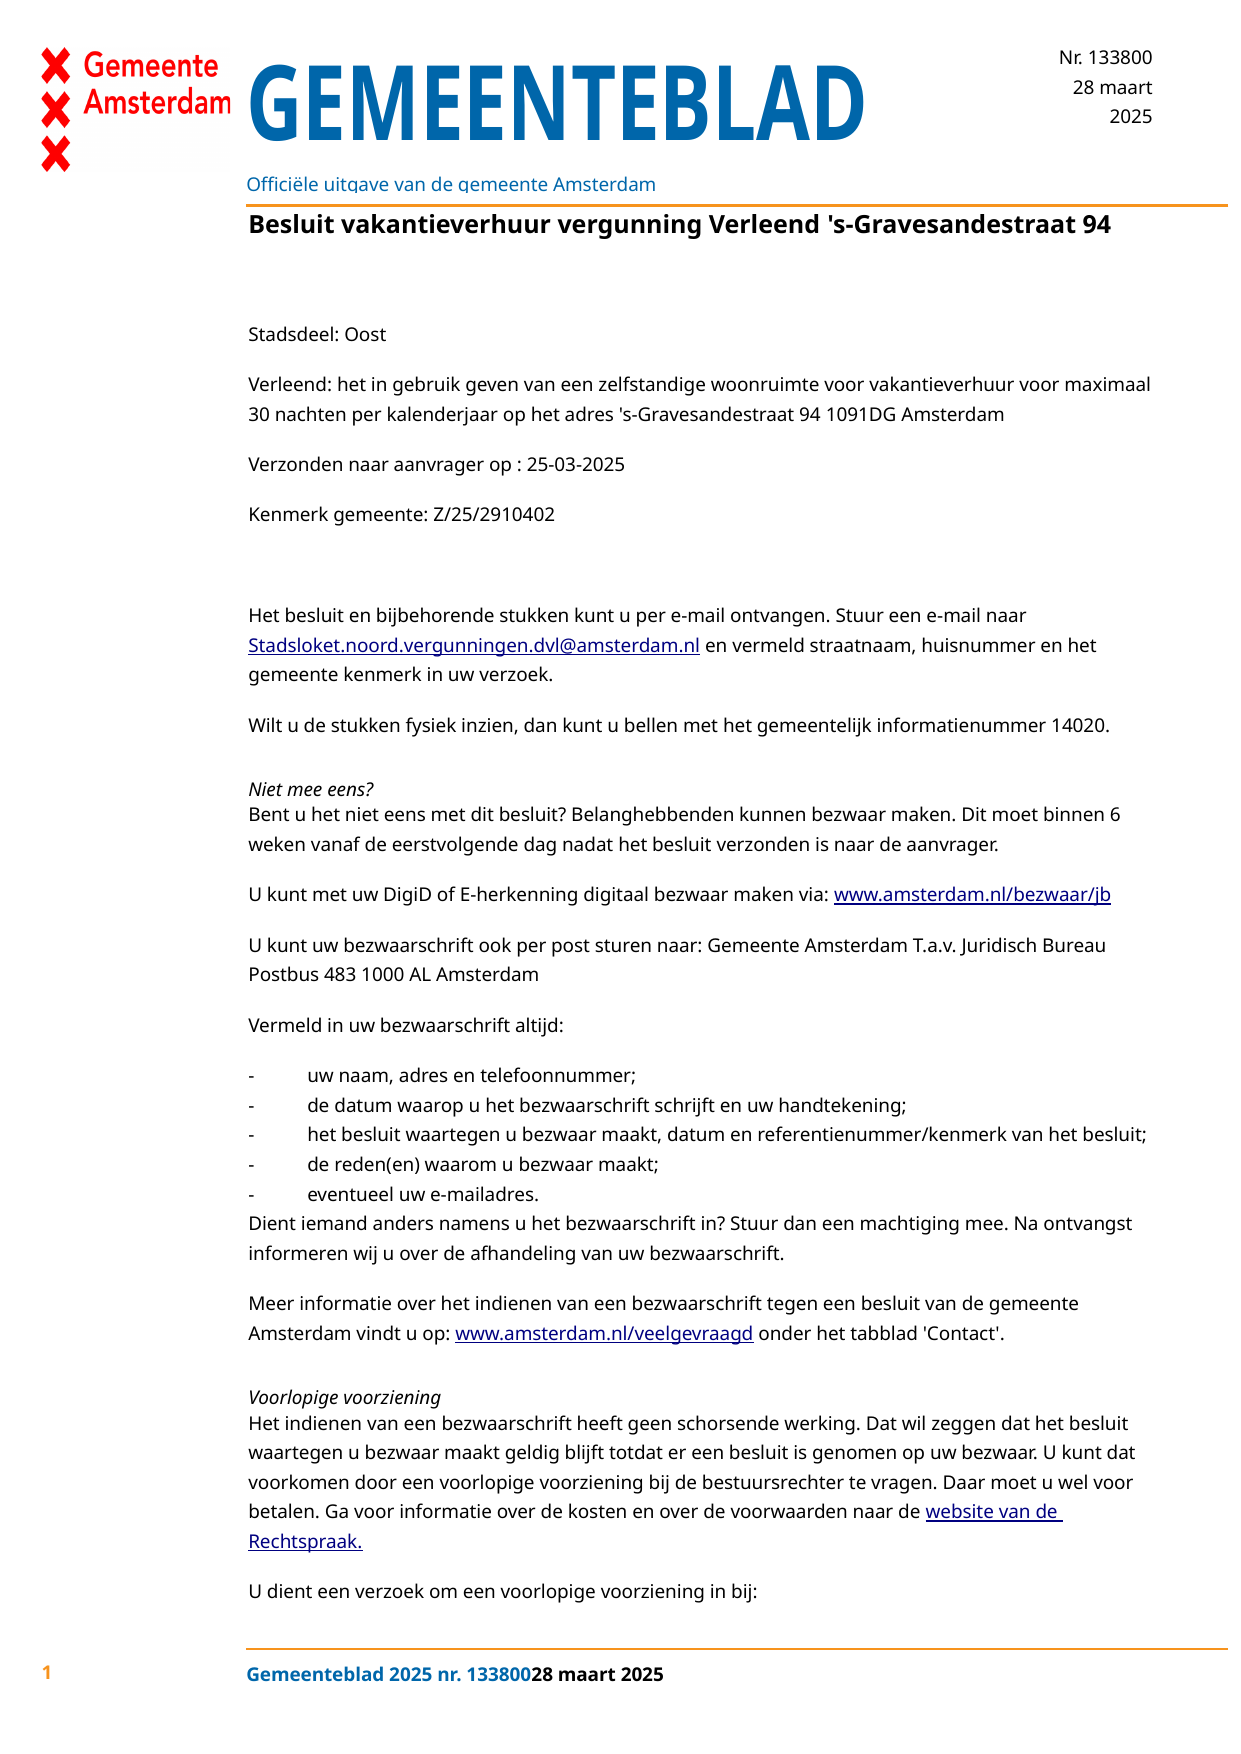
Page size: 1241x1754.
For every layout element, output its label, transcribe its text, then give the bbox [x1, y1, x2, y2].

text U kunt met uw DigiD of E-herkenning digitaal bezwaar maken via: www.amsterdam.nl/bezwaar/jb [248, 882, 1152, 907]
text Het besluit en bijbehorende stukken kunt u per e-mail ontvangen. Stuur een e-mail naar Stadsloket.noord.vergunningen.dvl@amsterdam.nl en vermeld straatnaam, huisnummer en het gemeente kenmerk in uw verzoek. [248, 602, 1152, 687]
text Het indienen van een bezwaarschrift heeft geen schorsende werking. Dat wil zeggen dat het besluit waartegen u bezwaar maakt geldig blijft totdat er een besluit is genomen op uw bezwaar. U kunt dat voorkomen door een voorlopige voorziening bij de bestuursrechter te vragen. Daar moet u wel voor betalen. Ga voor informatie over de kosten en over de voorwaarden naar de website van de Rechtspraak. [248, 1410, 1152, 1554]
text Verzonden naar aanvrager op : 25-03-2025 [248, 451, 1152, 477]
list de datum waarop u het bezwaarschrift schrijft en uw handtekening; [248, 1092, 1152, 1118]
text Voorlopige voorziening [248, 1384, 1152, 1410]
text Wilt u de stukken fysiek inzien, dan kunt u bellen met het gemeentelijk informatienummer 14020. [248, 712, 1152, 738]
text Bent u het niet eens met dit besluit? Belanghebbenden kunnen bezwaar maken. Dit moet binnen 6 weken vanaf de eerstvolgende dag nadat het besluit verzonden is naar de aanvrager. [248, 802, 1152, 857]
text Besluit vakantieverhuur vergunning Verleend 's-Gravesandestraat 94 [248, 207, 1152, 241]
text Dient iemand anders namens u het bezwaarschrift in? Stuur dan een machtiging mee. Na ontvangst informeren wij u over de afhandeling van uw bezwaarschrift. [248, 1210, 1152, 1266]
list eventueel uw e-mailadres. [248, 1181, 1152, 1207]
picture [41, 47, 231, 172]
text Vermeld in uw bezwaarschrift altijd: [248, 1012, 1152, 1038]
list de reden(en) waarom u bezwaar maakt; [248, 1151, 1152, 1177]
list uw naam, adres en telefoonnummer; [248, 1062, 1152, 1088]
text Stadsdeel: Oost [248, 321, 1152, 346]
list het besluit waartegen u bezwaar maakt, datum en referentienummer/kenmerk van het besluit; [248, 1122, 1152, 1147]
text Meer informatie over het indienen van een bezwaarschrift tegen een besluit van de gemeente Amsterdam vindt u op: www.amsterdam.nl/veelgevraagd onder het tabblad 'Contact'. [248, 1290, 1152, 1346]
text Verleend: het in gebruik geven van een zelfstandige woonruimte voor vakantieverhuur voor maximaal 30 nachten per kalenderjaar op het adres 's-Gravesandestraat 94 1091DG Amsterdam [248, 371, 1152, 426]
text U kunt uw bezwaarschrift ook per post sturen naar: Gemeente Amsterdam T.a.v. Juridisch Bureau Postbus 483 1000 AL Amsterdam [248, 932, 1152, 987]
text U dient een verzoek om een voorlopige voorziening in bij: [248, 1578, 1152, 1604]
text Niet mee eens? [248, 776, 1152, 802]
text Kenmerk gemeente: Z/25/2910402 [248, 502, 1152, 527]
